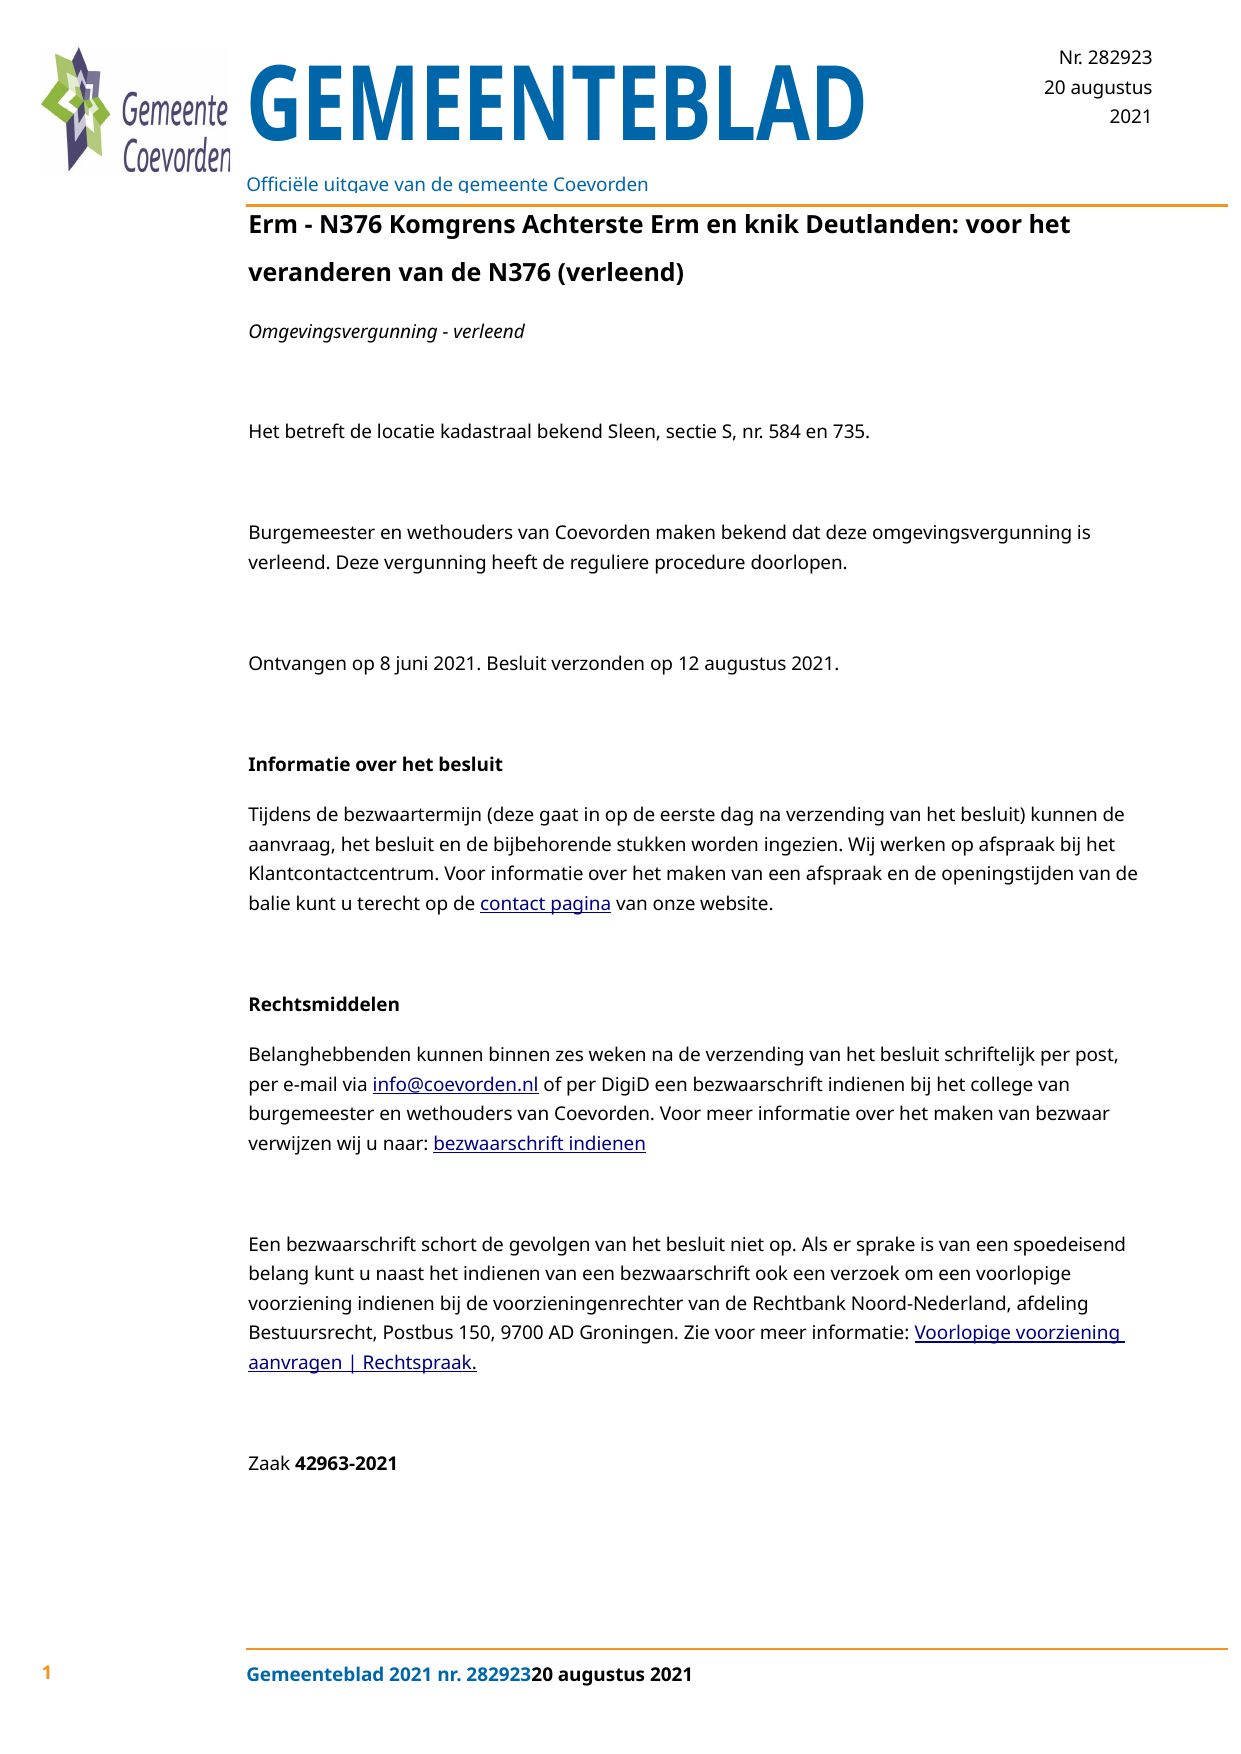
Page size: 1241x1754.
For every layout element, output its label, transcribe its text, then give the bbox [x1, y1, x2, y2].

text Zaak 42963-2021 [248, 1450, 1152, 1476]
text Rechtsmiddelen [248, 991, 1152, 1017]
text Informatie over het besluit [248, 751, 1152, 777]
text Erm - N376 Komgrens Achterste Erm en knik Deutlanden: voor het veranderen van de N376 (verleend) [248, 207, 1152, 288]
text Het betreft de locatie kadastraal bekend Sleen, sectie S, nr. 584 en 735. [248, 419, 1152, 444]
text Een bezwaarschrift schort de gevolgen van het besluit niet op. Als er sprake is van een spoedeisend belang kunt u naast het indienen van een bezwaarschrift ook een verzoek om een voorlopige voorziening indienen bij de voorzieningenrechter van de Rechtbank Noord-Nederland, afdeling Bestuursrecht, Postbus 150, 9700 AD Groningen. Zie voor meer informatie: Voorlopige voorziening aanvragen | Rechtspraak. [248, 1231, 1152, 1375]
text Ontvangen op 8 juni 2021. Besluit verzonden op 12 augustus 2021. [248, 650, 1152, 676]
picture [41, 47, 231, 172]
text Belanghebbenden kunnen binnen zes weken na de verzending van het besluit schriftelijk per post, per e-mail via info@coevorden.nl of per DigiD een bezwaarschrift indienen bij het college van burgemeester en wethouders van Coevorden. Voor meer informatie over het maken van bezwaar verwijzen wij u naar: bezwaarschrift indienen [248, 1041, 1152, 1156]
text Omgevingsvergunning - verleend [248, 318, 1152, 344]
text Burgemeester en wethouders van Coevorden maken bekend dat deze omgevingsvergunning is verleend. Deze vergunning heeft de reguliere procedure doorlopen. [248, 519, 1152, 575]
text Tijdens de bezwaartermijn (deze gaat in op de eerste dag na verzending van het besluit) kunnen de aanvraag, het besluit en de bijbehorende stukken worden ingezien. Wij werken op afspraak bij het Klantcontactcentrum. Voor informatie over het maken van een afspraak en de openingstijden van de balie kunt u terecht op de contact pagina van onze website. [248, 801, 1152, 916]
